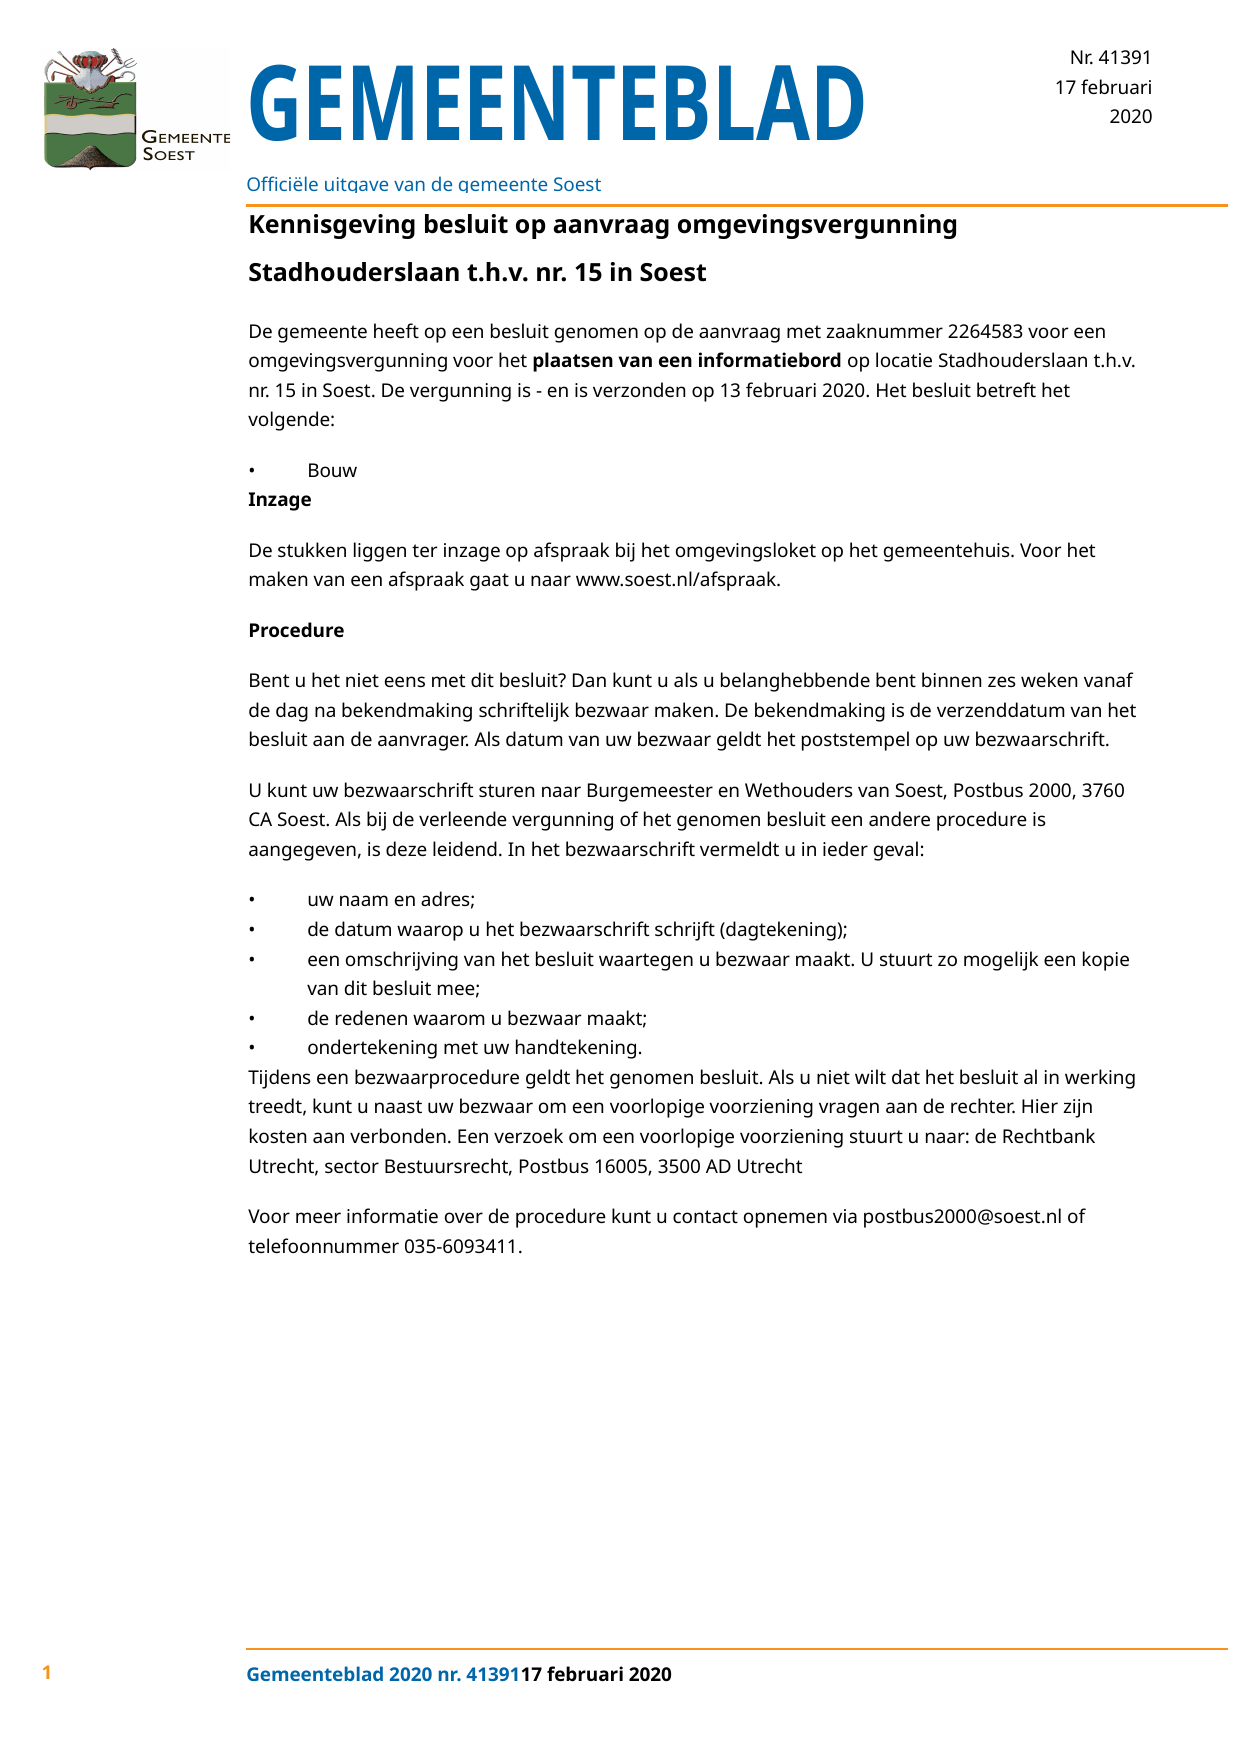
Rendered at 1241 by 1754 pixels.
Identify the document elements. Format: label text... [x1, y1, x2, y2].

list uw naam en adres; [248, 887, 1152, 912]
picture [41, 47, 231, 172]
list een omschrijving van het besluit waartegen u bezwaar maakt. U stuurt zo mogelijk een kopie van dit besluit mee; [248, 946, 1152, 1001]
list de datum waarop u het bezwaarschrift schrijft (dagtekening); [248, 916, 1152, 942]
text U kunt uw bezwaarschrift sturen naar Burgemeester en Wethouders van Soest, Postbus 2000, 3760 CA Soest. Als bij de verleende vergunning of het genomen besluit een andere procedure is aangegeven, is deze leidend. In het bezwaarschrift vermeldt u in ieder geval: [248, 777, 1152, 862]
text Voor meer informatie over de procedure kunt u contact opnemen via postbus2000@soest.nl of telefoonnummer 035-6093411. [248, 1203, 1152, 1259]
text Bent u het niet eens met dit besluit? Dan kunt u als u belanghebbende bent binnen zes weken vanaf de dag na bekendmaking schriftelijk bezwaar maken. De bekendmaking is de verzenddatum van het besluit aan de aanvrager. Als datum van uw bezwaar geldt het poststempel op uw bezwaarschrift. [248, 667, 1152, 752]
list ondertekening met uw handtekening. [248, 1034, 1152, 1060]
text Inzage [248, 487, 1152, 512]
text Procedure [248, 617, 1152, 643]
text De stukken liggen ter inzage op afspraak bij het omgevingsloket op het gemeentehuis. Voor het maken van een afspraak gaat u naar www.soest.nl/afspraak. [248, 537, 1152, 592]
text Tijdens een bezwaarprocedure geldt het genomen besluit. Als u niet wilt dat het besluit al in werking treedt, kunt u naast uw bezwaar om een voorlopige voorziening vragen aan de rechter. Hier zijn kosten aan verbonden. Een verzoek om een voorlopige voorziening stuurt u naar: de Rechtbank Utrecht, sector Bestuursrecht, Postbus 16005, 3500 AD Utrecht [248, 1064, 1152, 1179]
text Kennisgeving besluit op aanvraag omgevingsvergunning Stadhouderslaan t.h.v. nr. 15 in Soest [248, 207, 1152, 288]
text De gemeente heeft op een besluit genomen op de aanvraag met zaaknummer 2264583 voor een omgevingsvergunning voor het plaatsen van een informatiebord op locatie Stadhouderslaan t.h.v. nr. 15 in Soest. De vergunning is - en is verzonden op 13 februari 2020. Het besluit betreft het volgende: [248, 318, 1152, 432]
list de redenen waarom u bezwaar maakt; [248, 1005, 1152, 1031]
list Bouw [248, 457, 1152, 483]
